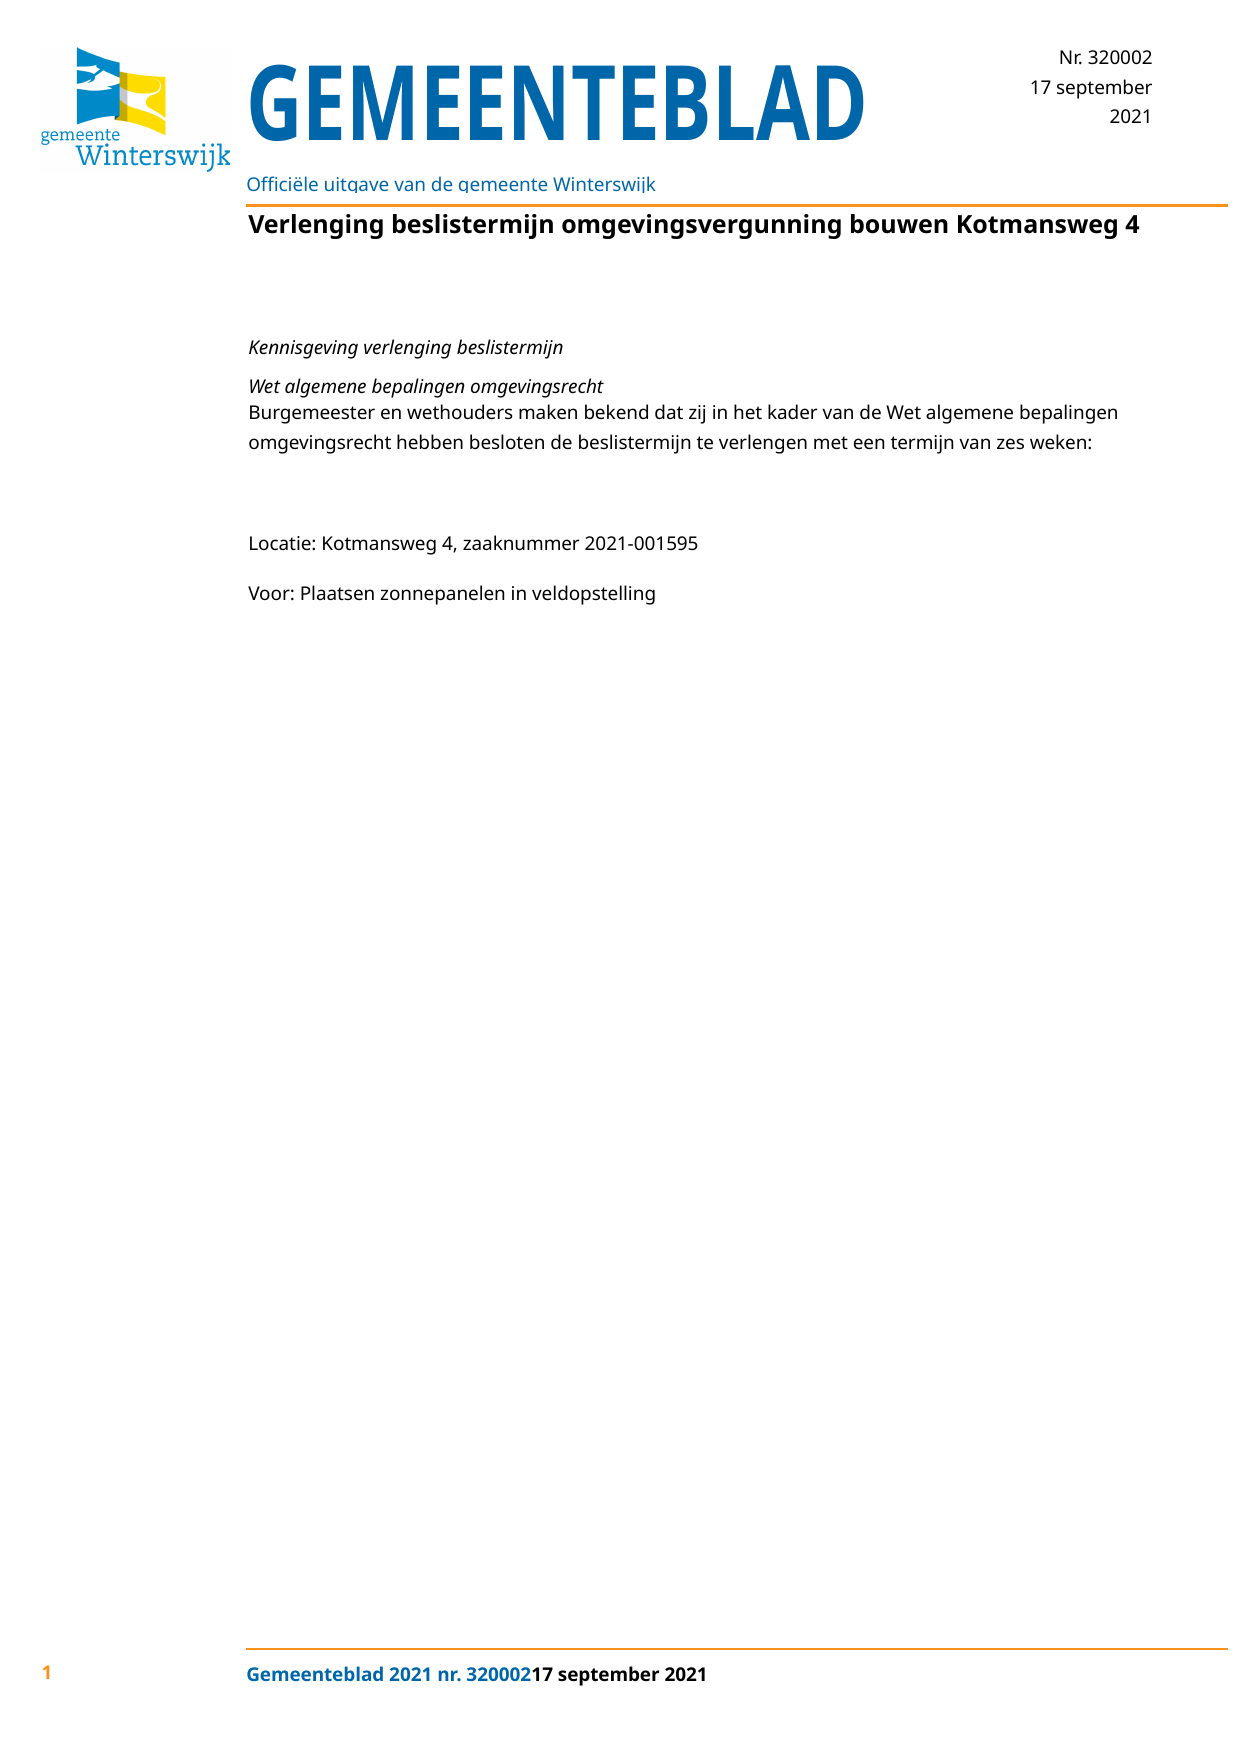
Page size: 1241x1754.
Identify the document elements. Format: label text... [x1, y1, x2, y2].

picture [225, 153, 231, 162]
text Voor: Plaatsen zonnepanelen in veldopstelling [248, 580, 1152, 606]
text Verlenging beslistermijn omgevingsvergunning bouwen Kotmansweg 4 [248, 207, 1152, 241]
picture [41, 47, 231, 172]
text Kennisgeving verlenging beslistermijn [248, 334, 1152, 360]
text Locatie: Kotmansweg 4, zaaknummer 2021-001595 [248, 530, 1152, 555]
text Burgemeester en wethouders maken bekend dat zij in het kader van de Wet algemene bepalingen omgevingsrecht hebben besloten de beslistermijn te verlengen met een termijn van zes weken: [248, 399, 1152, 454]
text Wet algemene bepalingen omgevingsrecht [248, 373, 1152, 399]
